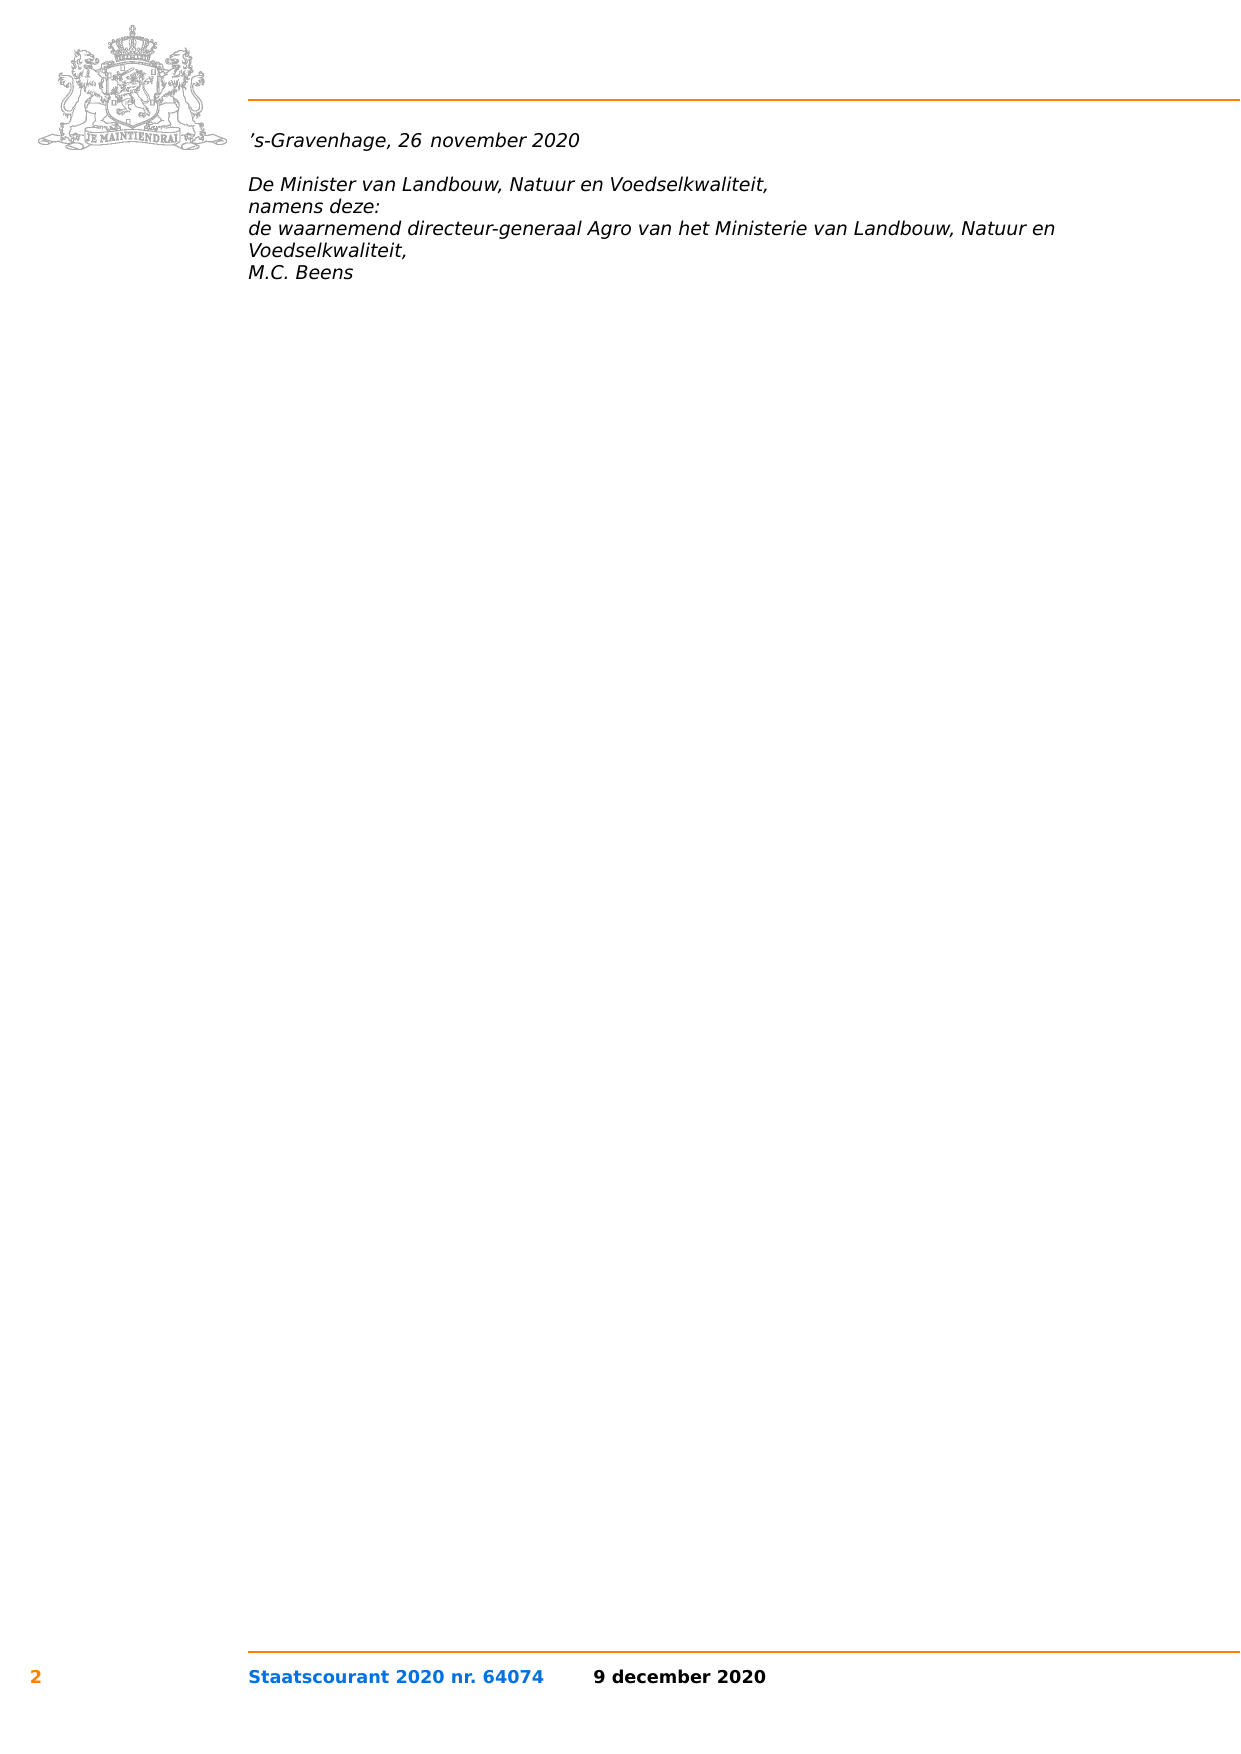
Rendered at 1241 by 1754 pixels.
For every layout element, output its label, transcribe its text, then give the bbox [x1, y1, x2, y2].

text De Minister van Landbouw, Natuur en Voedselkwaliteit, namens deze: de waarnemend directeur-generaal Agro van het Ministerie van Landbouw, Natuur en Voedselkwaliteit, M.C. Beens [248, 174, 1163, 284]
text ’s-Gravenhage, 26 november 2020 [248, 130, 1163, 152]
picture [38, 25, 227, 150]
